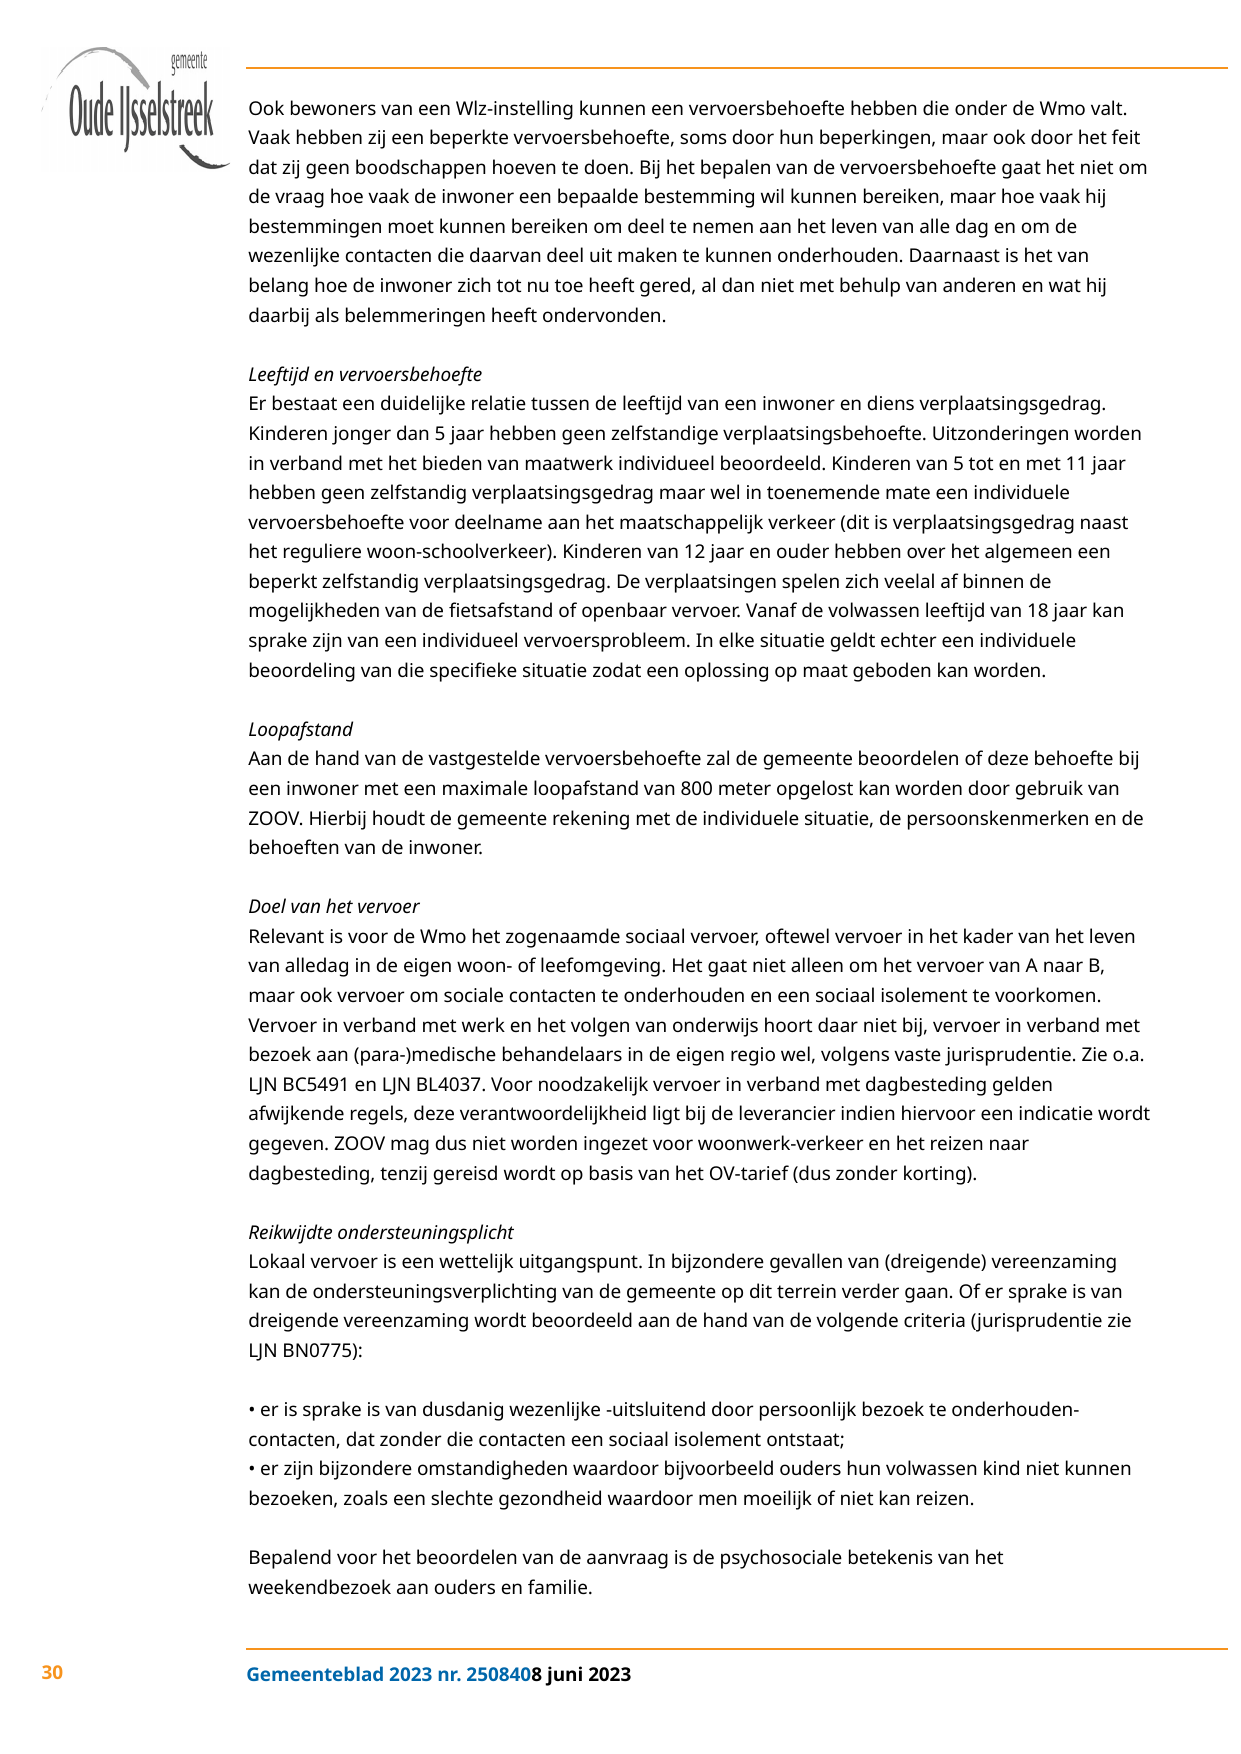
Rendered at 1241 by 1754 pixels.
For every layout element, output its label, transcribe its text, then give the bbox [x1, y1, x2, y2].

text Bepalend voor het beoordelen van de aanvraag is de psychosociale betekenis van het weekendbezoek aan ouders en familie. [248, 1544, 1152, 1600]
text Ook bewoners van een Wlz-instelling kunnen een vervoersbehoefte hebben die onder de Wmo valt. Vaak hebben zij een beperkte vervoersbehoefte, soms door hun beperkingen, maar ook door het feit dat zij geen boodschappen hoeven te doen. Bij het bepalen van de vervoersbehoefte gaat het niet om de vraag hoe vaak de inwoner een bepaalde bestemming wil kunnen bereiken, maar hoe vaak hij bestemmingen moet kunnen bereiken om deel te nemen aan het leven van alle dag en om de wezenlijke contacten die daarvan deel uit maken te kunnen onderhouden. Daarnaast is het van belang hoe de inwoner zich tot nu toe heeft gered, al dan niet met behulp van anderen en wat hij daarbij als belemmeringen heeft ondervonden. [248, 95, 1152, 328]
text Aan de hand van de vastgestelde vervoersbehoefte zal de gemeente beoordelen of deze behoefte bij een inwoner met een maximale loopafstand van 800 meter opgelost kan worden door gebruik van ZOOV. Hierbij houdt de gemeente rekening met de individuele situatie, de persoonskenmerken en de behoeften van de inwoner. [248, 746, 1152, 860]
text Lokaal vervoer is een wettelijk uitgangspunt. In bijzondere gevallen van (dreigende) vereenzaming kan de ondersteuningsverplichting van de gemeente op dit terrein verder gaan. Of er sprake is van dreigende vereenzaming wordt beoordeeld aan de hand van de volgende criteria (jurisprudentie zie LJN BN0775): [248, 1248, 1152, 1363]
text Relevant is voor de Wmo het zogenaamde sociaal vervoer, oftewel vervoer in het kader van het leven van alledag in de eigen woon- of leefomgeving. Het gaat niet alleen om het vervoer van A naar B, maar ook vervoer om sociale contacten te onderhouden en een sociaal isolement te voorkomen. Vervoer in verband met werk en het volgen van onderwijs hoort daar niet bij, vervoer in verband met bezoek aan (para-)medische behandelaars in de eigen regio wel, volgens vaste jurisprudentie. Zie o.a. LJN BC5491 en LJN BL4037. Voor noodzakelijk vervoer in verband met dagbesteding gelden afwijkende regels, deze verantwoordelijkheid ligt bij de leverancier indien hiervoor een indicatie wordt gegeven. ZOOV mag dus niet worden ingezet voor woonwerk-verkeer en het reizen naar dagbesteding, tenzij gereisd wordt op basis van het OV-tarief (dus zonder korting). [248, 923, 1152, 1186]
text • er zijn bijzondere omstandigheden waardoor bijvoorbeeld ouders hun volwassen kind niet kunnen bezoeken, zoals een slechte gezondheid waardoor men moeilijk of niet kan reizen. [248, 1456, 1152, 1511]
text Reikwijdte ondersteuningsplicht [248, 1219, 1152, 1245]
picture [41, 47, 231, 172]
text • er is sprake is van dusdanig wezenlijke -uitsluitend door persoonlijk bezoek te onderhouden- contacten, dat zonder die contacten een sociaal isolement ontstaat; [248, 1396, 1152, 1452]
text Er bestaat een duidelijke relatie tussen de leeftijd van een inwoner en diens verplaatsingsgedrag. Kinderen jonger dan 5 jaar hebben geen zelfstandige verplaatsingsbehoefte. Uitzonderingen worden in verband met het bieden van maatwerk individueel beoordeeld. Kinderen van 5 tot en met 11 jaar hebben geen zelfstandig verplaatsingsgedrag maar wel in toenemende mate een individuele vervoersbehoefte voor deelname aan het maatschappelijk verkeer (dit is verplaatsingsgedrag naast het reguliere woon-schoolverkeer). Kinderen van 12 jaar en ouder hebben over het algemeen een beperkt zelfstandig verplaatsingsgedrag. De verplaatsingen spelen zich veelal af binnen de mogelijkheden van de fietsafstand of openbaar vervoer. Vanaf de volwassen leeftijd van 18 jaar kan sprake zijn van een individueel vervoersprobleem. In elke situatie geldt echter een individuele beoordeling van die specifieke situatie zodat een oplossing op maat geboden kan worden. [248, 391, 1152, 683]
text Doel van het vervoer [248, 893, 1152, 919]
text Loopafstand [248, 716, 1152, 742]
text Leeftijd en vervoersbehoefte [248, 361, 1152, 387]
